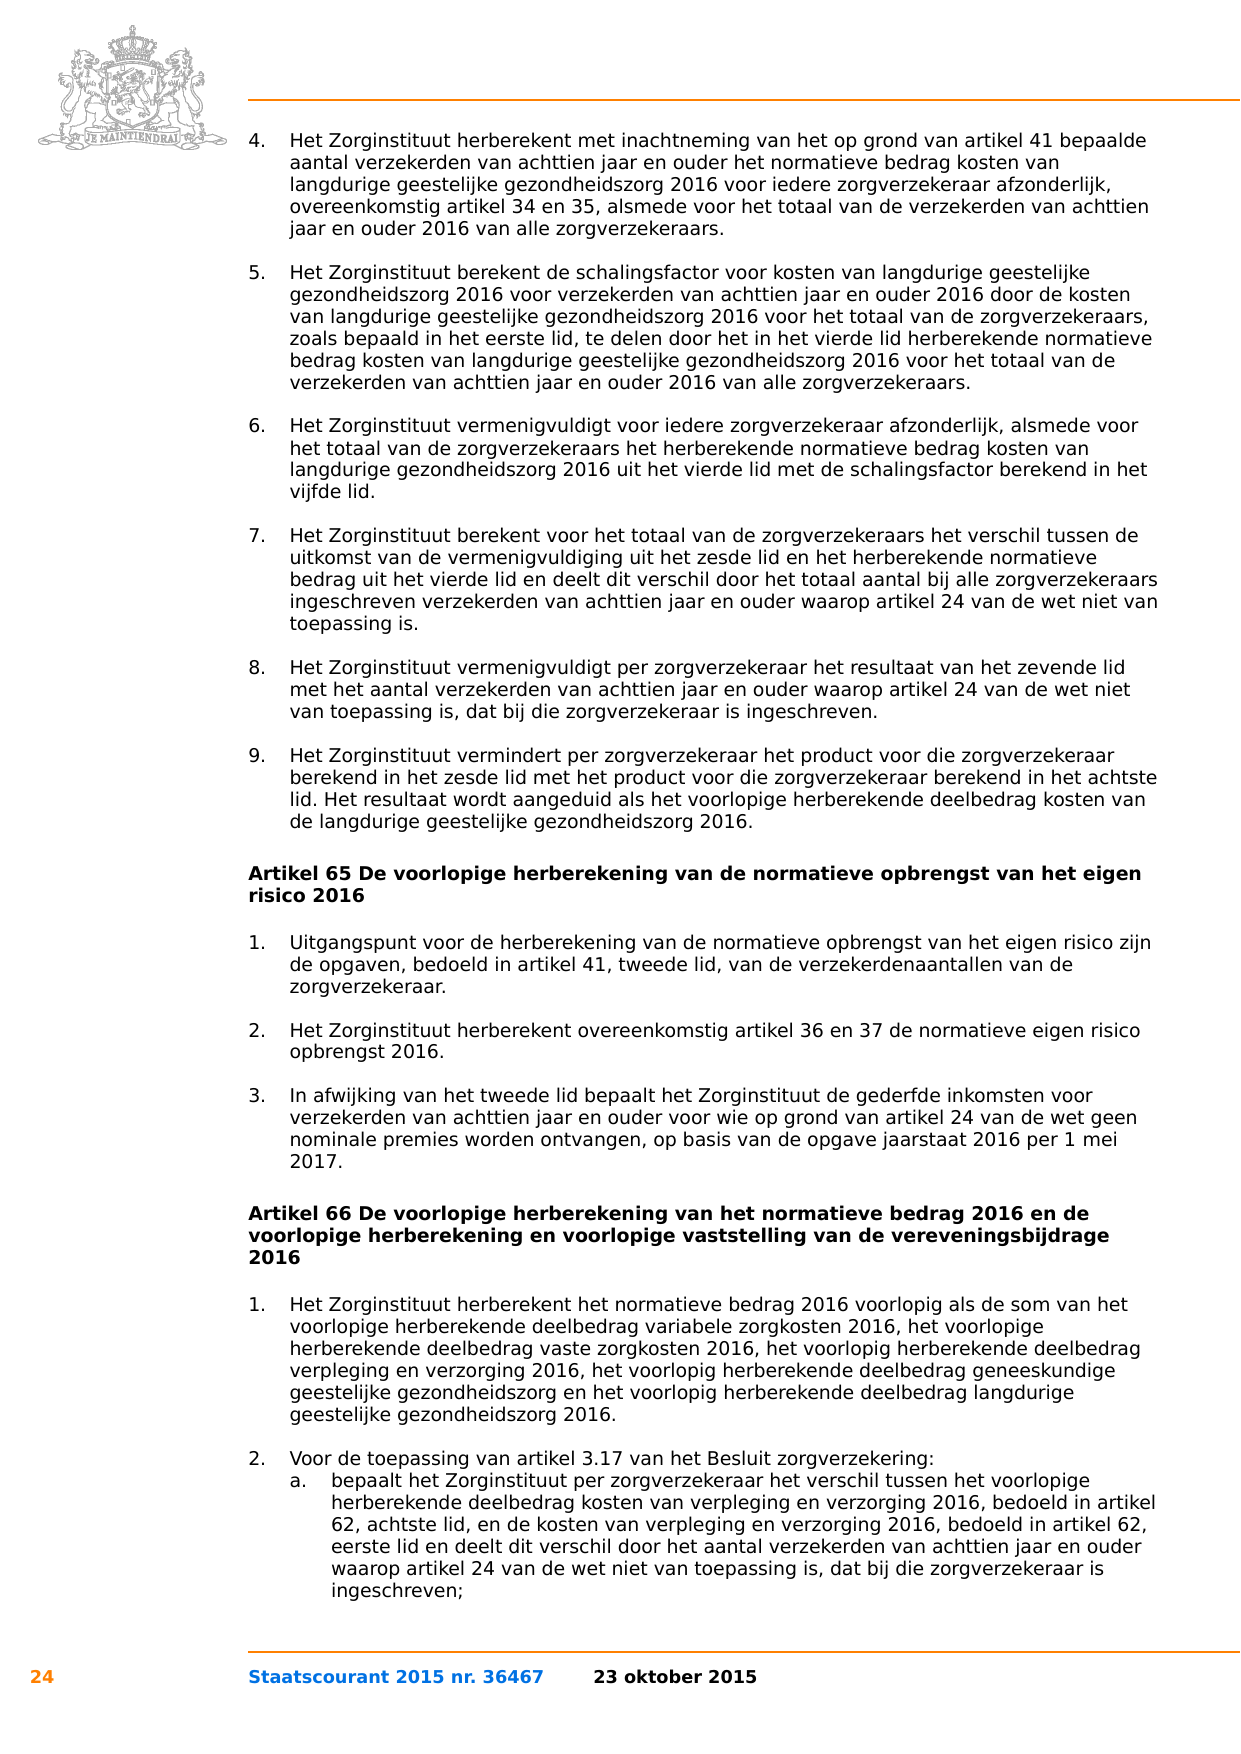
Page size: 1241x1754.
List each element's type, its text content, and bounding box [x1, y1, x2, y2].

picture [38, 25, 227, 150]
text 1. Uitgangspunt voor de herberekening van de normatieve opbrengst van het eigen risico zijn de opgaven, bedoeld in artikel 41, tweede lid, van de verzekerdenaantallen van de zorgverzekeraar. [248, 932, 1163, 998]
subtitle Artikel 65 De voorlopige herberekening van de normatieve opbrengst van het eigen risico 2016 [248, 863, 1163, 907]
text 1. Het Zorginstituut herberekent het normatieve bedrag 2016 voorlopig als de som van het voorlopige herberekende deelbedrag variabele zorgkosten 2016, het voorlopige herberekende deelbedrag vaste zorgkosten 2016, het voorlopig herberekende deelbedrag verpleging en verzorging 2016, het voorlopig herberekende deelbedrag geneeskundige geestelijke gezondheidszorg en het voorlopig herberekende deelbedrag langdurige geestelijke gezondheidszorg 2016. [248, 1294, 1163, 1426]
text 2. Voor de toepassing van artikel 3.17 van het Besluit zorgverzekering: [248, 1448, 1163, 1470]
text 9. Het Zorginstituut vermindert per zorgverzekeraar het product voor die zorgverzekeraar berekend in het zesde lid met het product voor die zorgverzekeraar berekend in het achtste lid. Het resultaat wordt aangeduid als het voorlopige herberekende deelbedrag kosten van de langdurige geestelijke gezondheidszorg 2016. [248, 745, 1163, 833]
text 5. Het Zorginstituut berekent de schalingsfactor voor kosten van langdurige geestelijke gezondheidszorg 2016 voor verzekerden van achttien jaar en ouder 2016 door de kosten van langdurige geestelijke gezondheidszorg 2016 voor het totaal van de zorgverzekeraars, zoals bepaald in het eerste lid, te delen door het in het vierde lid herberekende normatieve bedrag kosten van langdurige geestelijke gezondheidszorg 2016 voor het totaal van de verzekerden van achttien jaar en ouder 2016 van alle zorgverzekeraars. [248, 262, 1163, 393]
text a. bepaalt het Zorginstituut per zorgverzekeraar het verschil tussen het voorlopige herberekende deelbedrag kosten van verpleging en verzorging 2016, bedoeld in artikel 62, achtste lid, en de kosten van verpleging en verzorging 2016, bedoeld in artikel 62, eerste lid en deelt dit verschil door het aantal verzekerden van achttien jaar en ouder waarop artikel 24 van de wet niet van toepassing is, dat bij die zorgverzekeraar is ingeschreven; [289, 1470, 1163, 1602]
text 3. In afwijking van het tweede lid bepaalt het Zorginstituut de gederfde inkomsten voor verzekerden van achttien jaar en ouder voor wie op grond van artikel 24 van de wet geen nominale premies worden ontvangen, op basis van de opgave jaarstaat 2016 per 1 mei 2017. [248, 1085, 1163, 1173]
text 2. Het Zorginstituut herberekent overeenkomstig artikel 36 en 37 de normatieve eigen risico opbrengst 2016. [248, 1019, 1163, 1063]
text 4. Het Zorginstituut herberekent met inachtneming van het op grond van artikel 41 bepaalde aantal verzekerden van achttien jaar en ouder het normatieve bedrag kosten van langdurige geestelijke gezondheidszorg 2016 voor iedere zorgverzekeraar afzonderlijk, overeenkomstig artikel 34 en 35, alsmede voor het totaal van de verzekerden van achttien jaar en ouder 2016 van alle zorgverzekeraars. [248, 130, 1163, 240]
text 8. Het Zorginstituut vermenigvuldigt per zorgverzekeraar het resultaat van het zevende lid met het aantal verzekerden van achttien jaar en ouder waarop artikel 24 van de wet niet van toepassing is, dat bij die zorgverzekeraar is ingeschreven. [248, 657, 1163, 723]
text 6. Het Zorginstituut vermenigvuldigt voor iedere zorgverzekeraar afzonderlijk, alsmede voor het totaal van de zorgverzekeraars het herberekende normatieve bedrag kosten van langdurige gezondheidszorg 2016 uit het vierde lid met de schalingsfactor berekend in het vijfde lid. [248, 415, 1163, 503]
text 7. Het Zorginstituut berekent voor het totaal van de zorgverzekeraars het verschil tussen de uitkomst van de vermenigvuldiging uit het zesde lid en het herberekende normatieve bedrag uit het vierde lid en deelt dit verschil door het totaal aantal bij alle zorgverzekeraars ingeschreven verzekerden van achttien jaar en ouder waarop artikel 24 van de wet niet van toepassing is. [248, 525, 1163, 635]
subtitle Artikel 66 De voorlopige herberekening van het normatieve bedrag 2016 en de voorlopige herberekening en voorlopige vaststelling van de vereveningsbijdrage 2016 [248, 1203, 1163, 1269]
